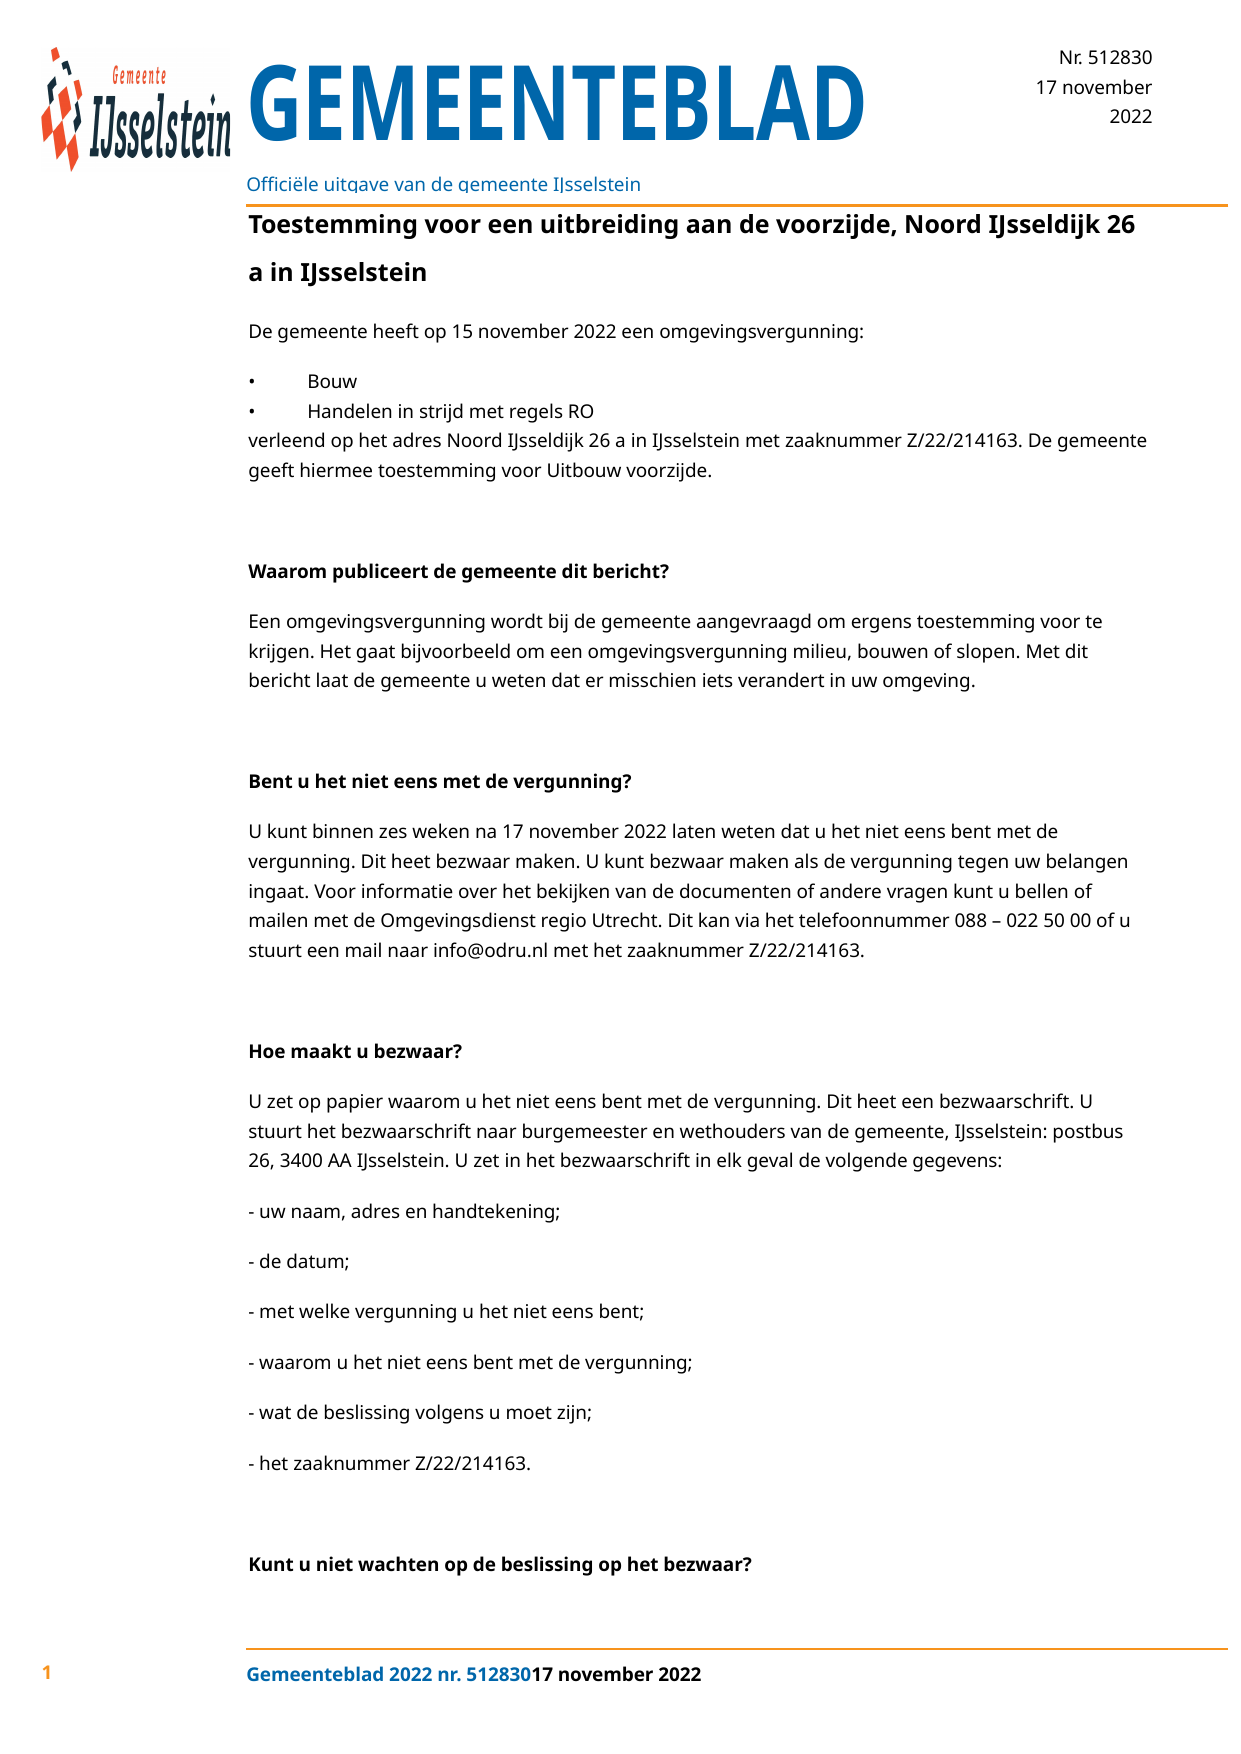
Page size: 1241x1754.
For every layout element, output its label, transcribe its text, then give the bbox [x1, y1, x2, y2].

text Hoe maakt u bezwaar? [248, 1038, 1152, 1064]
text Bent u het niet eens met de vergunning? [248, 768, 1152, 794]
picture [41, 47, 231, 172]
text Kunt u niet wachten op de beslissing op het bezwaar? [248, 1551, 1152, 1577]
text verleend op het adres Noord IJsseldijk 26 a in IJsselstein met zaaknummer Z/22/214163. De gemeente geeft hiermee toestemming voor Uitbouw voorzijde. [248, 427, 1152, 483]
text - de datum; [248, 1248, 1152, 1274]
text Een omgevingsvergunning wordt bij de gemeente aangevraagd om ergens toestemming voor te krijgen. Het gaat bijvoorbeeld om een omgevingsvergunning milieu, bouwen of slopen. Met dit bericht laat de gemeente u weten dat er misschien iets verandert in uw omgeving. [248, 608, 1152, 693]
text - wat de beslissing volgens u moet zijn; [248, 1399, 1152, 1425]
text U zet op papier waarom u het niet eens bent met de vergunning. Dit heet een bezwaarschrift. U stuurt het bezwaarschrift naar burgemeester en wethouders van de gemeente, IJsselstein: postbus 26, 3400 AA IJsselstein. U zet in het bezwaarschrift in elk geval de volgende gegevens: [248, 1088, 1152, 1173]
text - met welke vergunning u het niet eens bent; [248, 1299, 1152, 1324]
text - waarom u het niet eens bent met de vergunning; [248, 1349, 1152, 1375]
text - uw naam, adres en handtekening; [248, 1198, 1152, 1224]
list Bouw [248, 368, 1152, 394]
text Waarom publiceert de gemeente dit bericht? [248, 558, 1152, 584]
text U kunt binnen zes weken na 17 november 2022 laten weten dat u het niet eens bent met de vergunning. Dit heet bezwaar maken. U kunt bezwaar maken als de vergunning tegen uw belangen ingaat. Voor informatie over het bekijken van de documenten of andere vragen kunt u bellen of mailen met de Omgevingsdienst regio Utrecht. Dit kan via het telefoonnummer 088 – 022 50 00 of u stuurt een mail naar info@odru.nl met het zaaknummer Z/22/214163. [248, 819, 1152, 963]
text Toestemming voor een uitbreiding aan de voorzijde, Noord IJsseldijk 26 a in IJsselstein [248, 207, 1152, 288]
text De gemeente heeft op 15 november 2022 een omgevingsvergunning: [248, 318, 1152, 344]
text - het zaaknummer Z/22/214163. [248, 1450, 1152, 1476]
list Handelen in strijd met regels RO [248, 398, 1152, 424]
